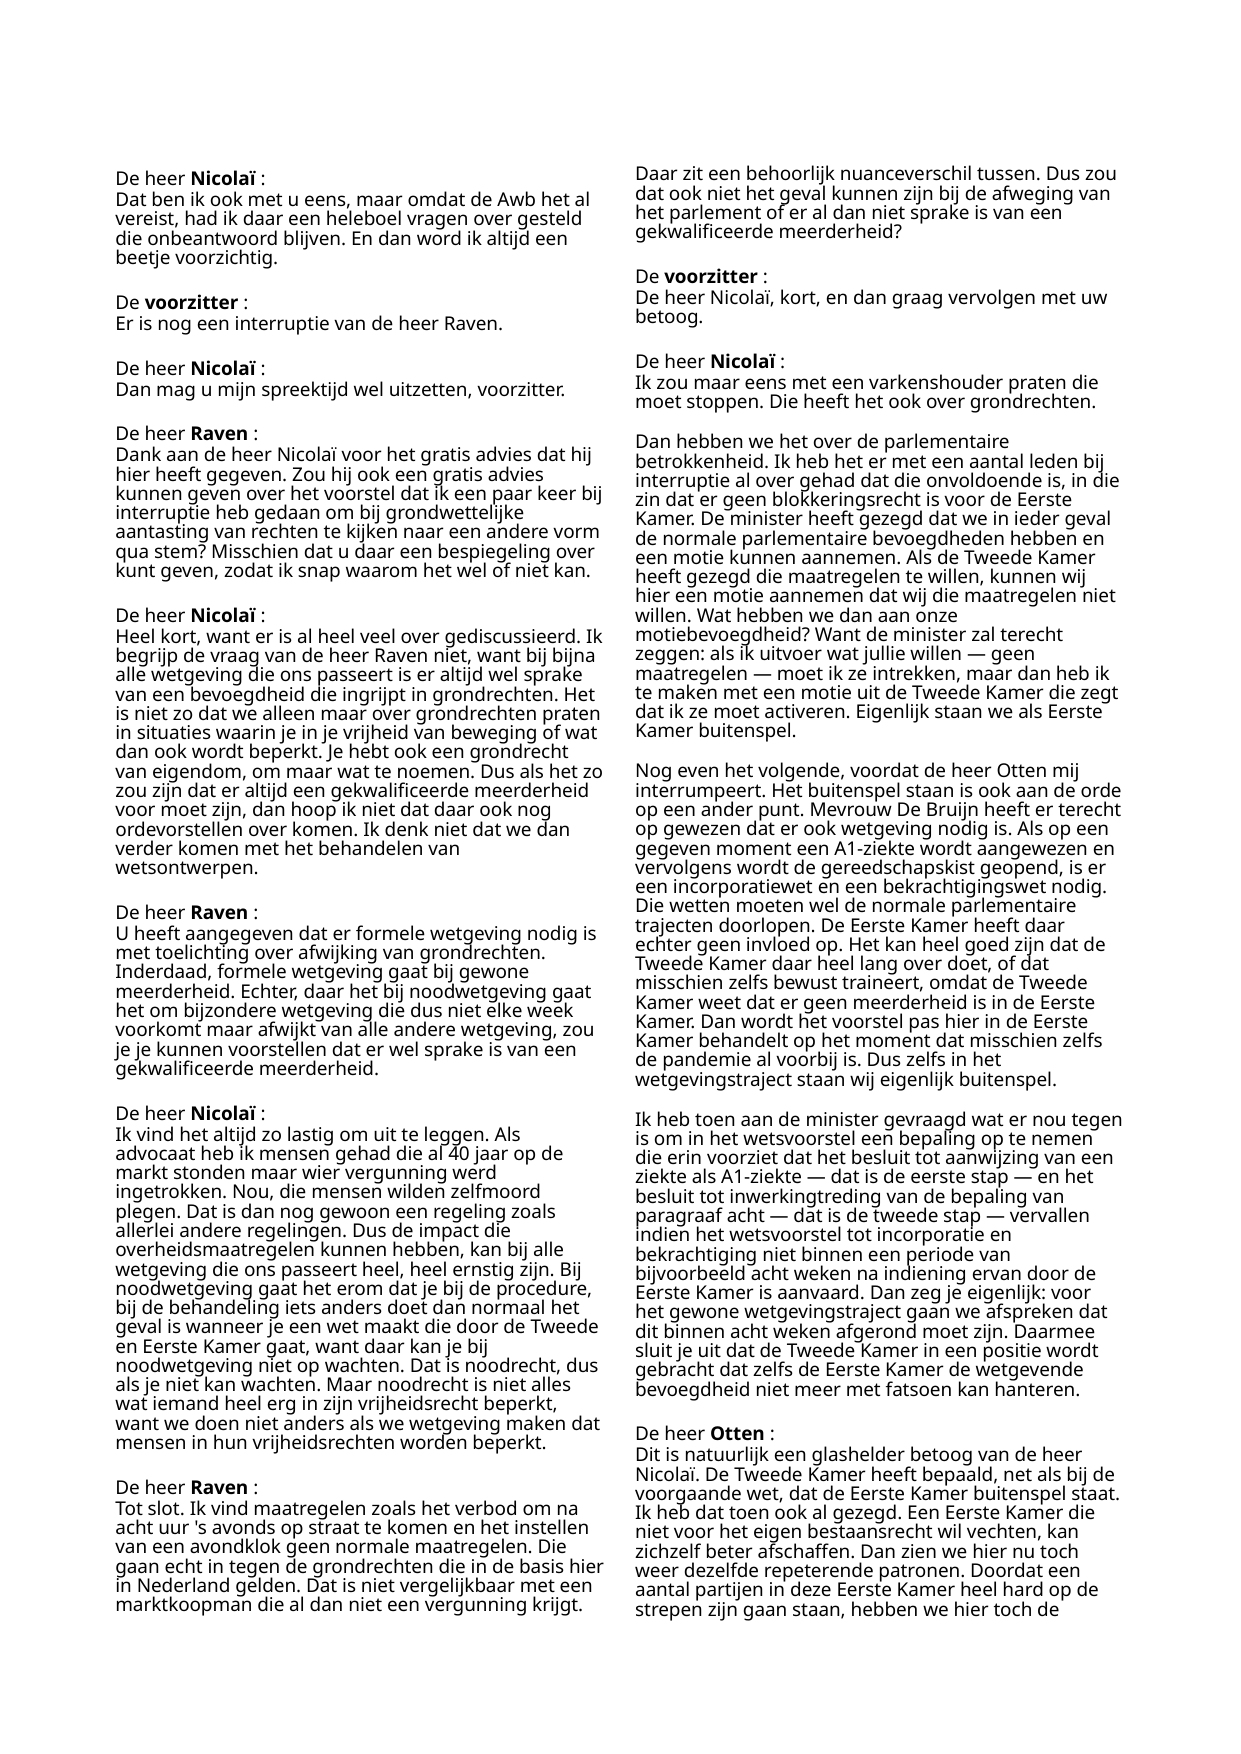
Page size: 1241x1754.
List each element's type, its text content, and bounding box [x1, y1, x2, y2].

text Dank aan de heer Nicolaï voor het gratis advies dat hij hier heeft gegeven. Zou hij ook een gratis advies kunnen geven over het voorstel dat ik een paar keer bij interruptie heb gedaan om bij grondwettelijke aantasting van rechten te kijken naar een andere vorm qua stem? Misschien dat u daar een bespiegeling over kunt geven, zodat ik snap waarom het wel of niet kan. [115, 446, 605, 581]
text Dan hebben we het over de parlementaire betrokkenheid. Ik heb het er met een aantal leden bij interruptie al over gehad dat die onvoldoende is, in die zin dat er geen blokkeringsrecht is voor de Eerste Kamer. De minister heeft gezegd dat we in ieder geval de normale parlementaire bevoegdheden hebben en een motie kunnen aannemen. Als de Tweede Kamer heeft gezegd die maatregelen te willen, kunnen wij hier een motie aannemen dat wij die maatregelen niet willen. Wat hebben we dan aan onze motiebevoegdheid? Want de minister zal terecht zeggen: als ik uitvoer wat jullie willen — geen maatregelen — moet ik ze intrekken, maar dan heb ik te maken met een motie uit de Tweede Kamer die zegt dat ik ze moet activeren. Eigenlijk staan we als Eerste Kamer buitenspel. [635, 433, 1125, 742]
text Er is nog een interruptie van de heer Raven. [115, 315, 605, 334]
text Ik zou maar eens met een varkenshouder praten die moet stoppen. Die heeft het ook over grondrechten. [635, 374, 1125, 413]
text Ik heb toen aan de minister gevraagd wat er nou tegen is om in het wetsvoorstel een bepaling op te nemen die erin voorziet dat het besluit tot aanwijzing van een ziekte als A1-ziekte — dat is de eerste stap — en het besluit tot inwerkingtreding van de bepaling van paragraaf acht — dat is de tweede stap — vervallen indien het wetsvoorstel tot incorporatie en bekrachtiging niet binnen een periode van bijvoorbeeld acht weken na indiening ervan door de Eerste Kamer is aanvaard. Dan zeg je eigenlijk: voor het gewone wetgevingstraject gaan we afspreken dat dit binnen acht weken afgerond moet zijn. Daarmee sluit je uit dat de Tweede Kamer in een positie wordt gebracht dat zelfs de Eerste Kamer de wetgevende bevoegdheid niet meer met fatsoen kan hanteren. [635, 1111, 1125, 1400]
text De voorzitter : [635, 263, 1125, 289]
text Heel kort, want er is al heel veel over gediscussieerd. Ik begrijp de vraag van de heer Raven niet, want bij bijna alle wetgeving die ons passeert is er altijd wel sprake van een bevoegdheid die ingrijpt in grondrechten. Het is niet zo dat we alleen maar over grondrechten praten in situaties waarin je in je vrijheid van beweging of wat dan ook wordt beperkt. Je hebt ook een grondrecht van eigendom, om maar wat te noemen. Dus als het zo zou zijn dat er altijd een gekwalificeerde meerderheid voor moet zijn, dan hoop ik niet dat daar ook nog ordevorstellen over komen. Ik denk niet dat we dan verder komen met het behandelen van wetsontwerpen. [115, 628, 605, 878]
text De heer Raven : [115, 1474, 605, 1500]
text De heer Otten : [635, 1421, 1125, 1446]
text De heer Raven : [115, 899, 605, 925]
text Dat ben ik ook met u eens, maar omdat de Awb het al vereist, had ik daar een heleboel vragen over gesteld die onbeantwoord blijven. En dan word ik altijd een beetje voorzichtig. [115, 191, 605, 268]
text Ik vind het altijd zo lastig om uit te leggen. Als advocaat heb ik mensen gehad die al 40 jaar op de markt stonden maar wier vergunning werd ingetrokken. Nou, die mensen wilden zelfmoord plegen. Dat is dan nog gewoon een regeling zoals allerlei andere regelingen. Dus de impact die overheidsmaatregelen kunnen hebben, kan bij alle wetgeving die ons passeert heel, heel ernstig zijn. Bij noodwetgeving gaat het erom dat je bij de procedure, bij de behandeling iets anders doet dan normaal het geval is wanneer je een wet maakt die door de Tweede en Eerste Kamer gaat, want daar kan je bij noodwetgeving niet op wachten. Dat is noodrecht, dus als je niet kan wachten. Maar noodrecht is niet alles wat iemand heel erg in zijn vrijheidsrecht beperkt, want we doen niet anders als we wetgeving maken dat mensen in hun vrijheidsrechten worden beperkt. [115, 1126, 605, 1453]
text De heer Nicolaï : [115, 355, 605, 381]
text U heeft aangegeven dat er formele wetgeving nodig is met toelichting over afwijking van grondrechten. Inderdaad, formele wetgeving gaat bij gewone meerderheid. Echter, daar het bij noodwetgeving gaat het om bijzondere wetgeving die dus niet elke week voorkomt maar afwijkt van alle andere wetgeving, zou je je kunnen voorstellen dat er wel sprake is van een gekwalificeerde meerderheid. [115, 925, 605, 1079]
text Dan mag u mijn spreektijd wel uitzetten, voorzitter. [115, 381, 605, 400]
text De heer Nicolaï, kort, en dan graag vervolgen met uw betoog. [635, 289, 1125, 327]
text De heer Nicolaï : [115, 165, 605, 191]
text De voorzitter : [115, 289, 605, 315]
text De heer Nicolaï : [115, 1100, 605, 1126]
text De heer Nicolaï : [115, 602, 605, 628]
text De heer Raven : [115, 421, 605, 446]
text Daar zit een behoorlijk nuanceverschil tussen. Dus zou dat ook niet het geval kunnen zijn bij de afweging van het parlement of er al dan niet sprake is van een gekwalificeerde meerderheid? [635, 165, 1125, 242]
text De heer Nicolaï : [635, 348, 1125, 374]
text Dit is natuurlijk een glashelder betoog van de heer Nicolaï. De Tweede Kamer heeft bepaald, net als bij de voorgaande wet, dat de Eerste Kamer buitenspel staat. Ik heb dat toen ook al gezegd. Een Eerste Kamer die niet voor het eigen bestaansrecht wil vechten, kan zichzelf beter afschaffen. Dan zien we hier nu toch weer dezelfde repeterende patronen. Doordat een aantal partijen in deze Eerste Kamer heel hard op de strepen zijn gaan staan, hebben we hier toch de [635, 1446, 1125, 1620]
text Tot slot. Ik vind maatregelen zoals het verbod om na acht uur 's avonds op straat te komen en het instellen van een avondklok geen normale maatregelen. Die gaan echt in tegen de grondrechten die in de basis hier in Nederland gelden. Dat is niet vergelijkbaar met een marktkoopman die al dan niet een vergunning krijgt. [115, 1500, 605, 1615]
text Nog even het volgende, voordat de heer Otten mij interrumpeert. Het buitenspel staan is ook aan de orde op een ander punt. Mevrouw De Bruijn heeft er terecht op gewezen dat er ook wetgeving nodig is. Als op een gegeven moment een A1-ziekte wordt aangewezen en vervolgens wordt de gereedschapskist geopend, is er een incorporatiewet en een bekrachtigingswet nodig. Die wetten moeten wel de normale parlementaire trajecten doorlopen. De Eerste Kamer heeft daar echter geen invloed op. Het kan heel goed zijn dat de Tweede Kamer daar heel lang over doet, of dat misschien zelfs bewust traineert, omdat de Tweede Kamer weet dat er geen meerderheid is in de Eerste Kamer. Dan wordt het voorstel pas hier in de Eerste Kamer behandelt op het moment dat misschien zelfs de pandemie al voorbij is. Dus zelfs in het wetgevingstraject staan wij eigenlijk buitenspel. [635, 762, 1125, 1090]
